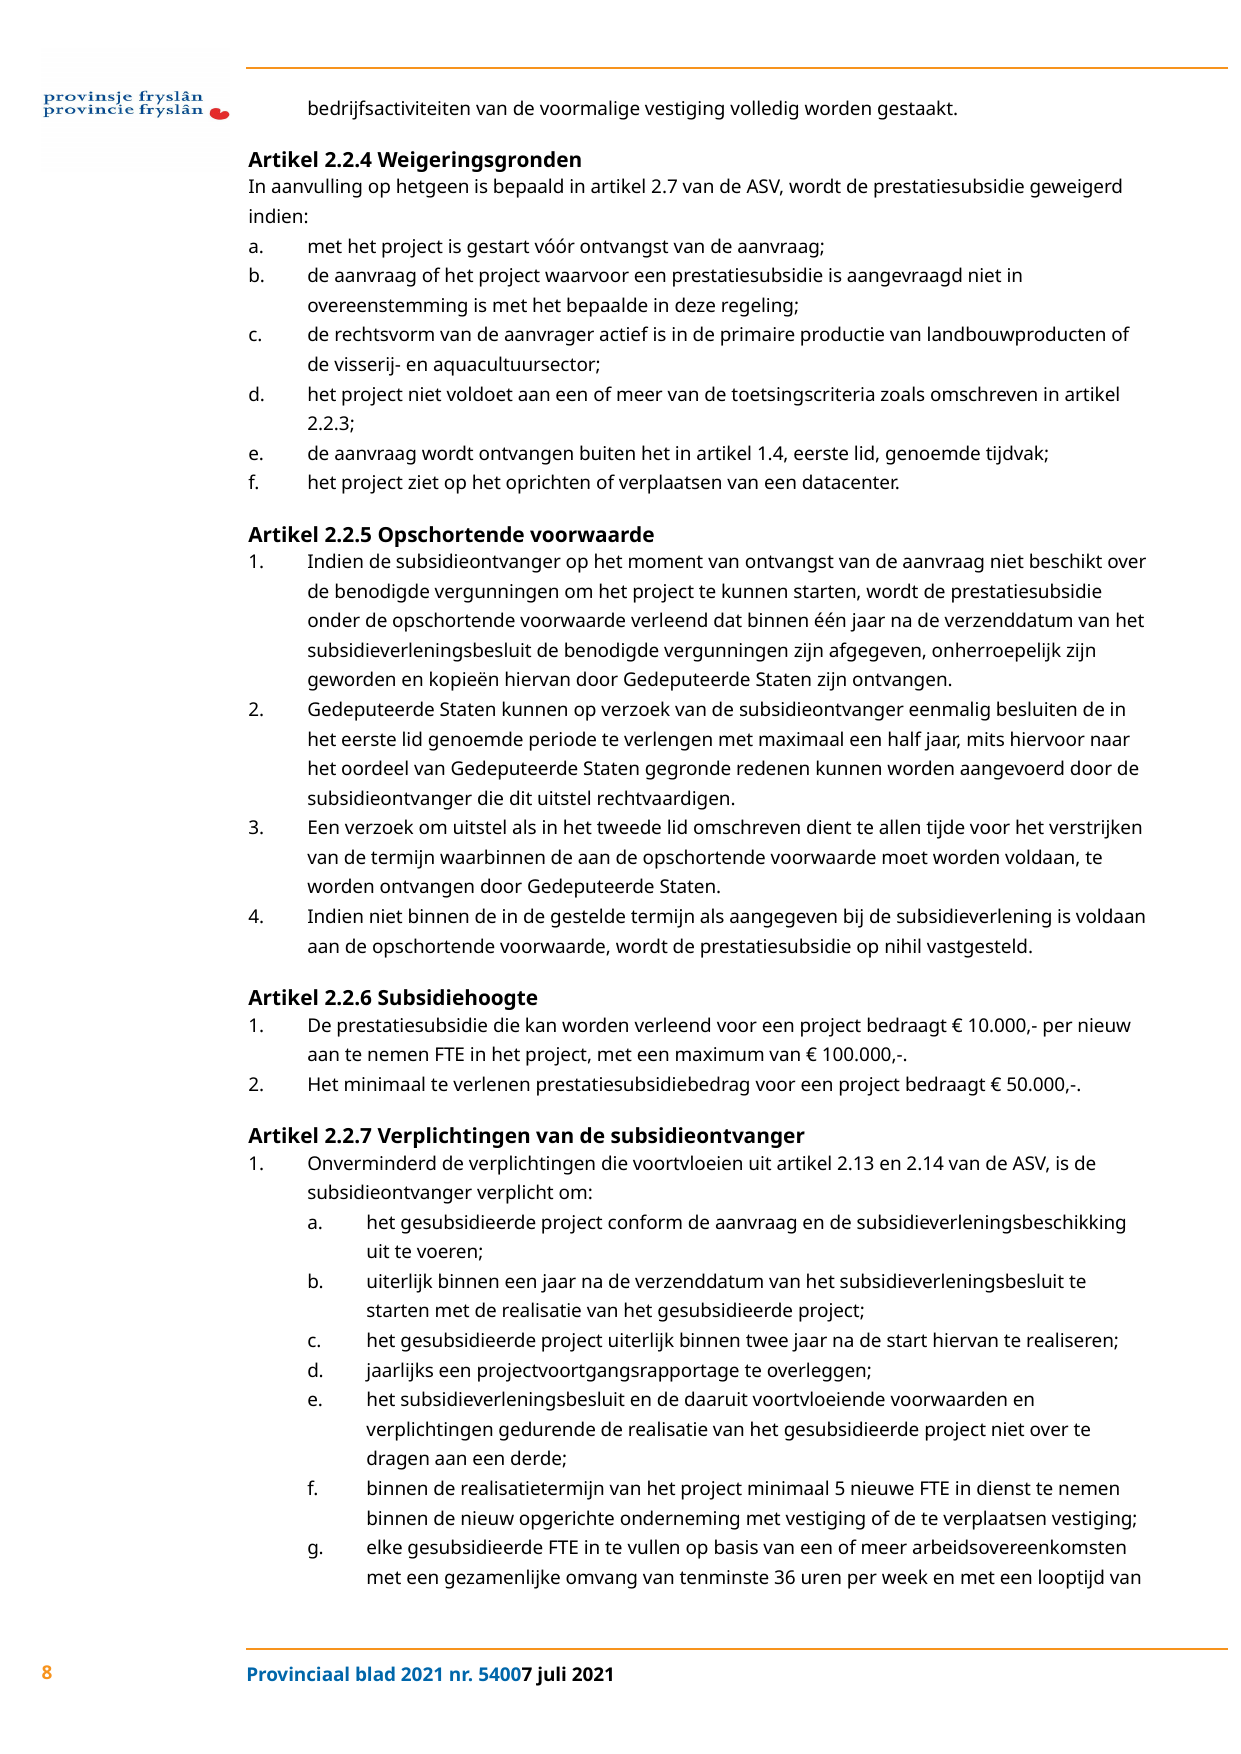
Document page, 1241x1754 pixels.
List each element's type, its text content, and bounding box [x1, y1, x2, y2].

list het gesubsidieerde project conform de aanvraag en de subsidieverleningsbeschikking uit te voeren; [307, 1209, 1152, 1264]
list Gedeputeerde Staten kunnen op verzoek van de subsidieontvanger eenmalig besluiten de in het eerste lid genoemde periode te verlengen met maximaal een half jaar, mits hiervoor naar het oordeel van Gedeputeerde Staten gegronde redenen kunnen worden aangevoerd door de subsidieontvanger die dit uitstel rechtvaardigen. [248, 696, 1152, 811]
list bedrijfsactiviteiten van de voormalige vestiging volledig worden gestaakt. [248, 95, 1152, 121]
list Een verzoek om uitstel als in het tweede lid omschreven dient te allen tijde voor het verstrijken van de termijn waarbinnen de aan de opschortende voorwaarde moet worden voldaan, te worden ontvangen door Gedeputeerde Staten. [248, 814, 1152, 899]
list Indien niet binnen de in de gestelde termijn als aangegeven bij de subsidieverlening is voldaan aan de opschortende voorwaarde, wordt de prestatiesubsidie op nihil vastgesteld. [248, 903, 1152, 959]
list jaarlijks een projectvoortgangsrapportage te overleggen; [307, 1357, 1152, 1383]
list Onverminderd de verplichtingen die voortvloeien uit artikel 2.13 en 2.14 van de ASV, is de subsidieontvanger verplicht om: [248, 1150, 1152, 1205]
list Het minimaal te verlenen prestatiesubsidiebedrag voor een project bedraagt € 50.000,-. [248, 1071, 1152, 1097]
list de aanvraag of het project waarvoor een prestatiesubsidie is aangevraagd niet in overeenstemming is met het bepaalde in deze regeling; [248, 262, 1152, 318]
picture [41, 47, 231, 172]
text In aanvulling op hetgeen is bepaald in artikel 2.7 van de ASV, wordt de prestatiesubsidie geweigerd indien: [248, 174, 1152, 229]
list het gesubsidieerde project uiterlijk binnen twee jaar na de start hiervan te realiseren; [307, 1327, 1152, 1353]
text Artikel 2.2.7 Verplichtingen van de subsidieontvanger [248, 1121, 1152, 1150]
list elke gesubsidieerde FTE in te vullen op basis van een of meer arbeidsovereenkomsten met een gezamenlijke omvang van tenminste 36 uren per week en met een looptijd van [307, 1534, 1152, 1590]
list De prestatiesubsidie die kan worden verleend voor een project bedraagt € 10.000,- per nieuw aan te nemen FTE in het project, met een maximum van € 100.000,-. [248, 1012, 1152, 1067]
list het project niet voldoet aan een of meer van de toetsingscriteria zoals omschreven in artikel 2.2.3; [248, 381, 1152, 436]
list de aanvraag wordt ontvangen buiten het in artikel 1.4, eerste lid, genoemde tijdvak; [248, 440, 1152, 466]
list met het project is gestart vóór ontvangst van de aanvraag; [248, 233, 1152, 258]
list Indien de subsidieontvanger op het moment van ontvangst van de aanvraag niet beschikt over de benodigde vergunningen om het project te kunnen starten, wordt de prestatiesubsidie onder de opschortende voorwaarde verleend dat binnen één jaar na de verzenddatum van het subsidieverleningsbesluit de benodigde vergunningen zijn afgegeven, onherroepelijk zijn geworden en kopieën hiervan door Gedeputeerde Staten zijn ontvangen. [248, 548, 1152, 692]
text Artikel 2.2.5 Opschortende voorwaarde [248, 520, 1152, 548]
text Artikel 2.2.4 Weigeringsgronden [248, 145, 1152, 174]
text Artikel 2.2.6 Subsidiehoogte [248, 983, 1152, 1012]
list het subsidieverleningsbesluit en de daaruit voortvloeiende voorwaarden en verplichtingen gedurende de realisatie van het gesubsidieerde project niet over te dragen aan een derde; [307, 1386, 1152, 1471]
list het project ziet op het oprichten of verplaatsen van een datacenter. [248, 469, 1152, 495]
list binnen de realisatietermijn van het project minimaal 5 nieuwe FTE in dienst te nemen binnen de nieuw opgerichte onderneming met vestiging of de te verplaatsen vestiging; [307, 1475, 1152, 1531]
list uiterlijk binnen een jaar na de verzenddatum van het subsidieverleningsbesluit te starten met de realisatie van het gesubsidieerde project; [307, 1268, 1152, 1323]
list de rechtsvorm van de aanvrager actief is in de primaire productie van landbouwproducten of de visserij- en aquacultuursector; [248, 322, 1152, 377]
